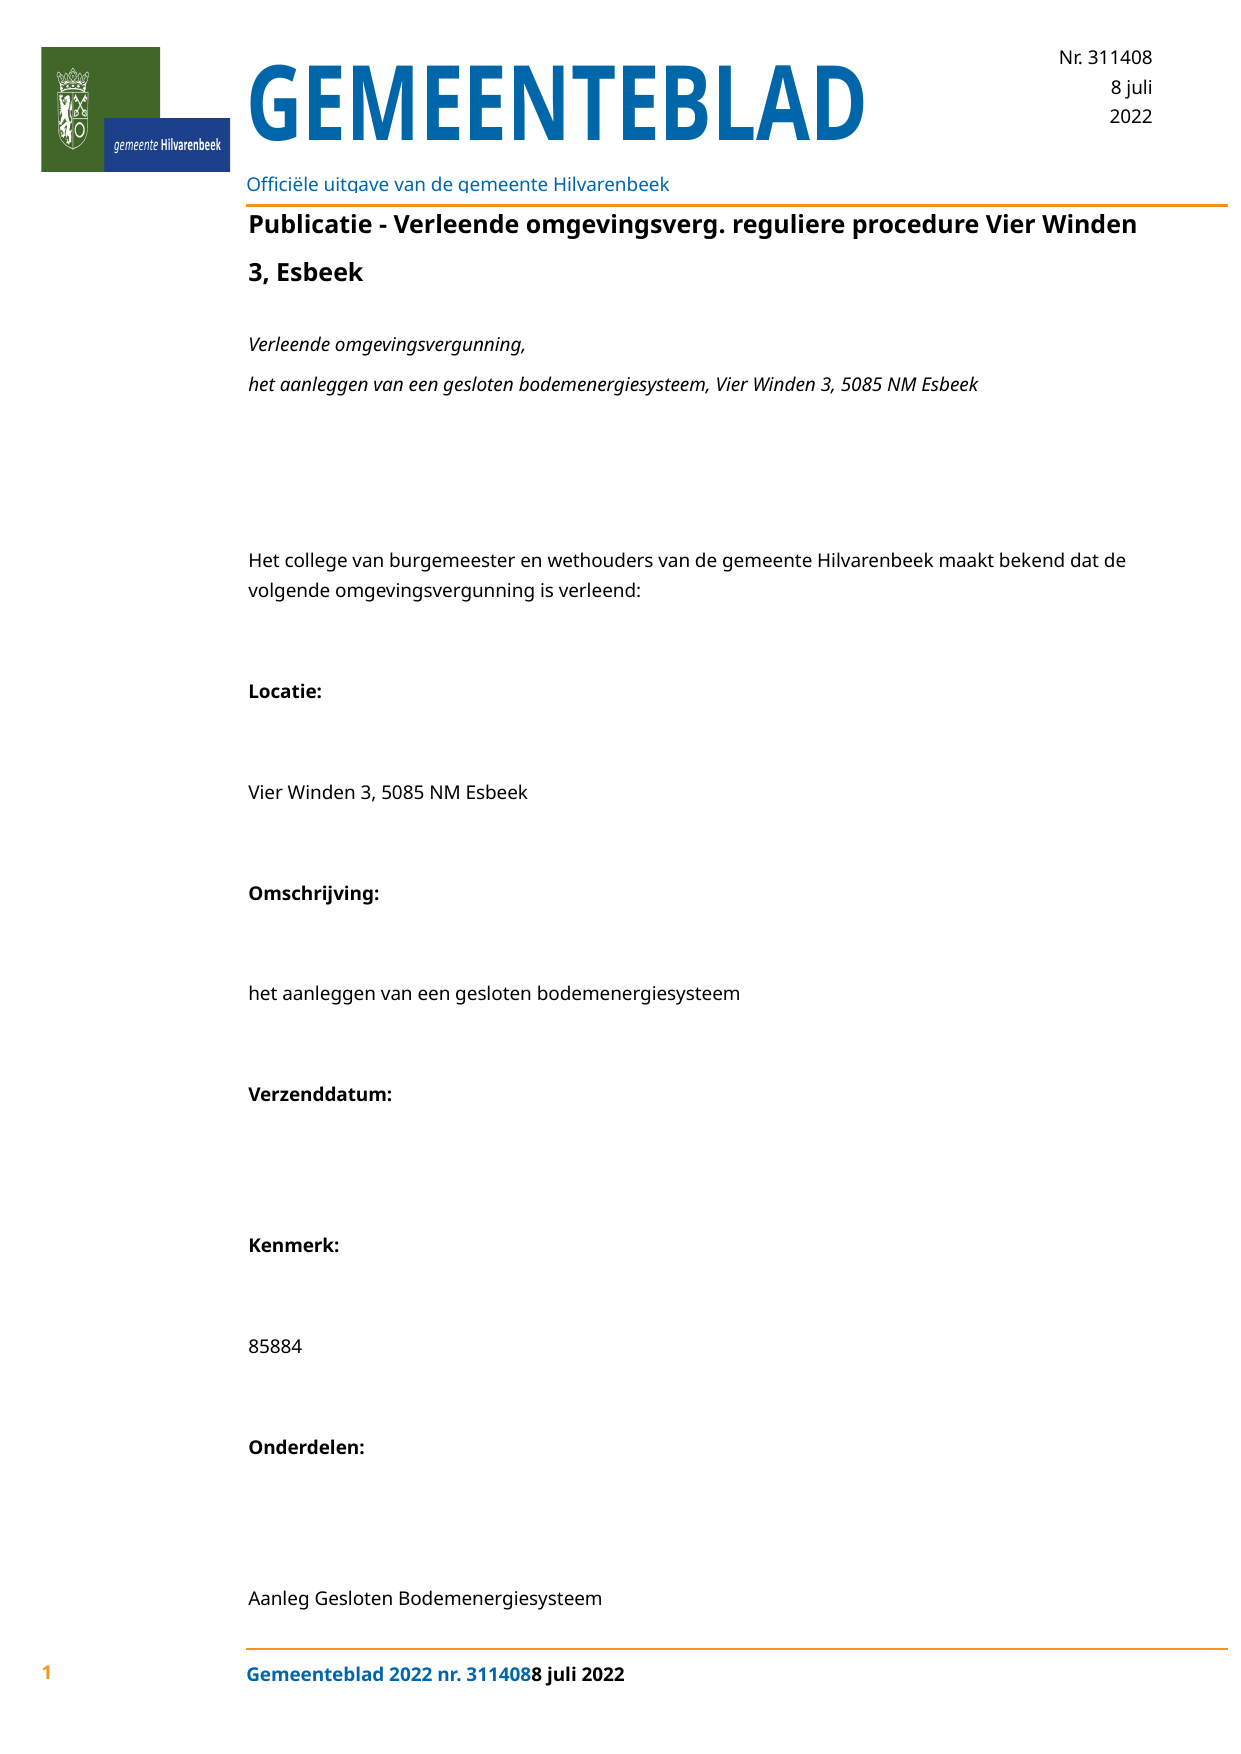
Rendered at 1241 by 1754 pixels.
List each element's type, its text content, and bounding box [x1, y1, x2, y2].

picture [41, 47, 231, 172]
text Publicatie - Verleende omgevingsverg. reguliere procedure Vier Winden 3, Esbeek [248, 207, 1152, 288]
text Locatie: [248, 678, 1152, 704]
text Kenmerk: [248, 1233, 1152, 1258]
text Omschrijving: [248, 880, 1152, 906]
text 85884 [248, 1333, 1152, 1359]
text Onderdelen: [248, 1434, 1152, 1460]
text het aanleggen van een gesloten bodemenergiesysteem [248, 981, 1152, 1006]
text Aanleg Gesloten Bodemenergiesysteem [248, 1586, 1152, 1611]
text Verzenddatum: [248, 1081, 1152, 1107]
text Het college van burgemeester en wethouders van de gemeente Hilvarenbeek maakt bekend dat de volgende omgevingsvergunning is verleend: [248, 548, 1152, 603]
text het aanleggen van een gesloten bodemenergiesysteem, Vier Winden 3, 5085 NM Esbeek [248, 371, 1152, 396]
text Verleende omgevingsvergunning, [248, 331, 1152, 357]
text Vier Winden 3, 5085 NM Esbeek [248, 779, 1152, 805]
